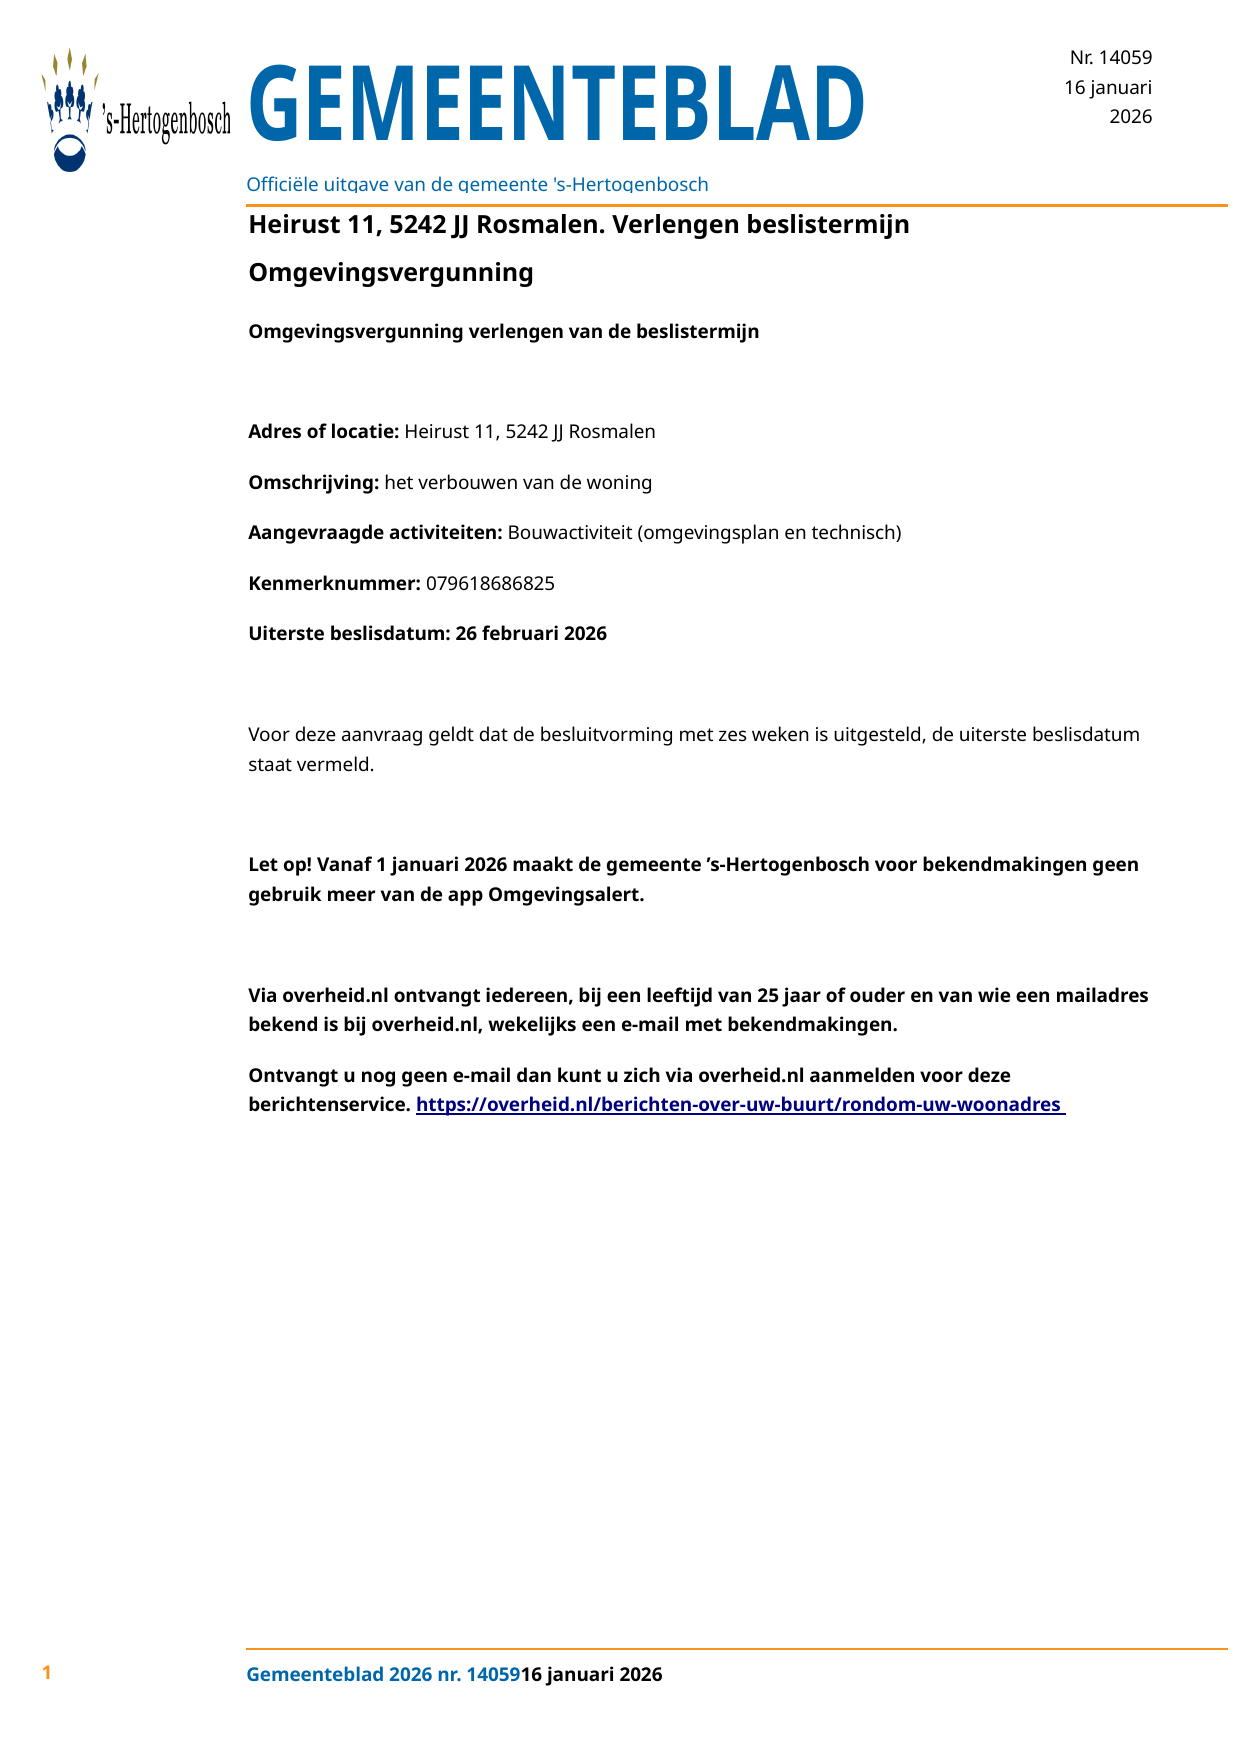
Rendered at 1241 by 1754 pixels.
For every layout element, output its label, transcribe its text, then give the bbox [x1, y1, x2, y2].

text Uiterste beslisdatum: 26 februari 2026 [248, 620, 1152, 646]
text Voor deze aanvraag geldt dat de besluitvorming met zes weken is uitgesteld, de uiterste beslisdatum staat vermeld. [248, 721, 1152, 777]
text Omschrijving: het verbouwen van de woning [248, 469, 1152, 495]
text Omgevingsvergunning verlengen van de beslistermijn [248, 318, 1152, 344]
picture [41, 47, 231, 172]
text Ontvangt u nog geen e-mail dan kunt u zich via overheid.nl aanmelden voor deze berichtenservice. https://overheid.nl/berichten-over-uw-buurt/rondom-uw-woonadres [248, 1062, 1152, 1117]
text Via overheid.nl ontvangt iedereen, bij een leeftijd van 25 jaar of ouder en van wie een mailadres bekend is bij overheid.nl, wekelijks een e-mail met bekendmakingen. [248, 982, 1152, 1037]
text Adres of locatie: Heirust 11, 5242 JJ Rosmalen [248, 419, 1152, 444]
text Aangevraagde activiteiten: Bouwactiviteit (omgevingsplan en technisch) [248, 519, 1152, 545]
text Kenmerknummer: 079618686825 [248, 570, 1152, 596]
text Heirust 11, 5242 JJ Rosmalen. Verlengen beslistermijn Omgevingsvergunning [248, 207, 1152, 288]
text Let op! Vanaf 1 januari 2026 maakt de gemeente ’s-Hertogenbosch voor bekendmakingen geen gebruik meer van de app Omgevingsalert. [248, 852, 1152, 907]
